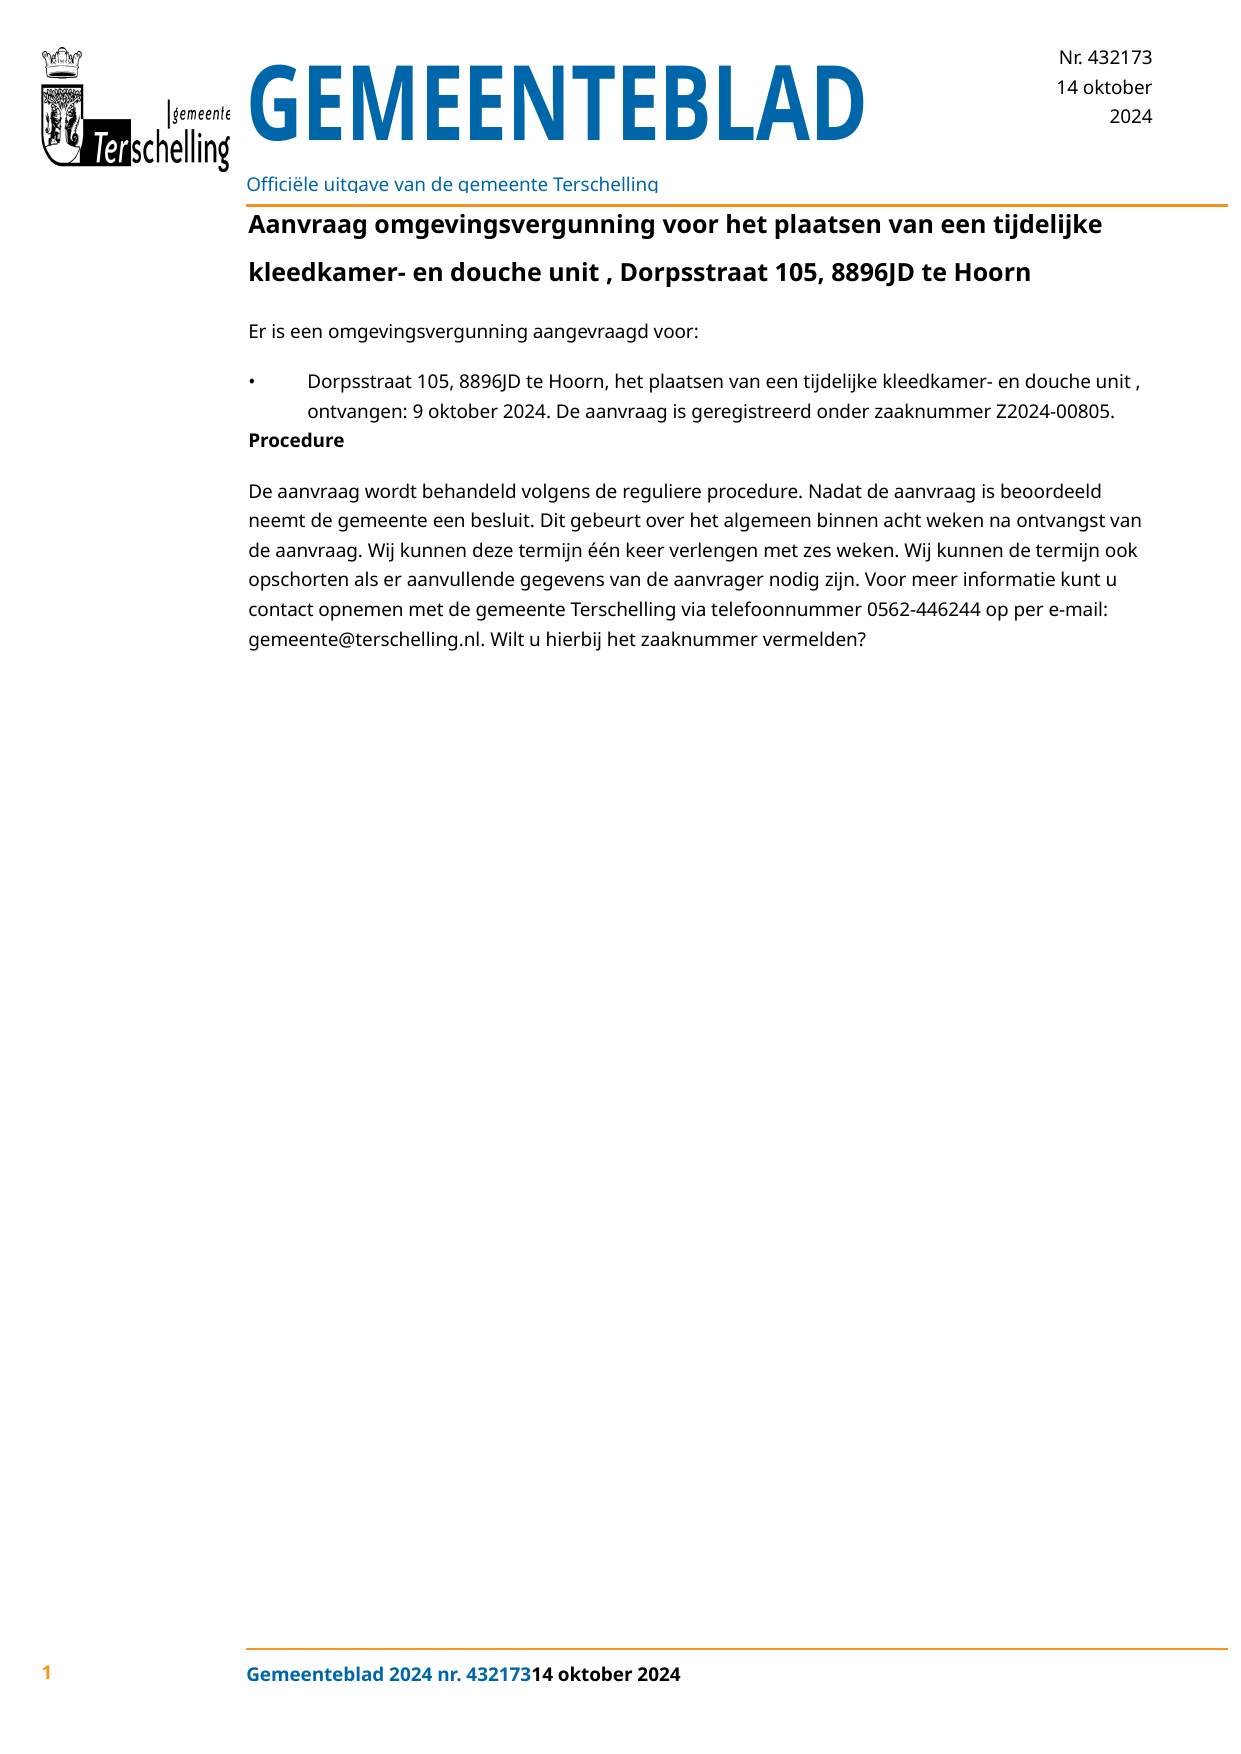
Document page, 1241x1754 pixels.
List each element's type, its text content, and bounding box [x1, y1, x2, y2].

list Dorpsstraat 105, 8896JD te Hoorn, het plaatsen van een tijdelijke kleedkamer- en douche unit , ontvangen: 9 oktober 2024. De aanvraag is geregistreerd onder zaaknummer Z2024-00805. [248, 368, 1152, 424]
text De aanvraag wordt behandeld volgens de reguliere procedure. Nadat de aanvraag is beoordeeld neemt de gemeente een besluit. Dit gebeurt over het algemeen binnen acht weken na ontvangst van de aanvraag. Wij kunnen deze termijn één keer verlengen met zes weken. Wij kunnen de termijn ook opschorten als er aanvullende gegevens van de aanvrager nodig zijn. Voor meer informatie kunt u contact opnemen met de gemeente Terschelling via telefoonnummer 0562-446244 op per e-mail: gemeente@terschelling.nl. Wilt u hierbij het zaaknummer vermelden? [248, 478, 1152, 652]
picture [41, 47, 231, 172]
text Aanvraag omgevingsvergunning voor het plaatsen van een tijdelijke kleedkamer- en douche unit , Dorpsstraat 105, 8896JD te Hoorn [248, 207, 1152, 288]
text Er is een omgevingsvergunning aangevraagd voor: [248, 318, 1152, 344]
text Procedure [248, 427, 1152, 453]
